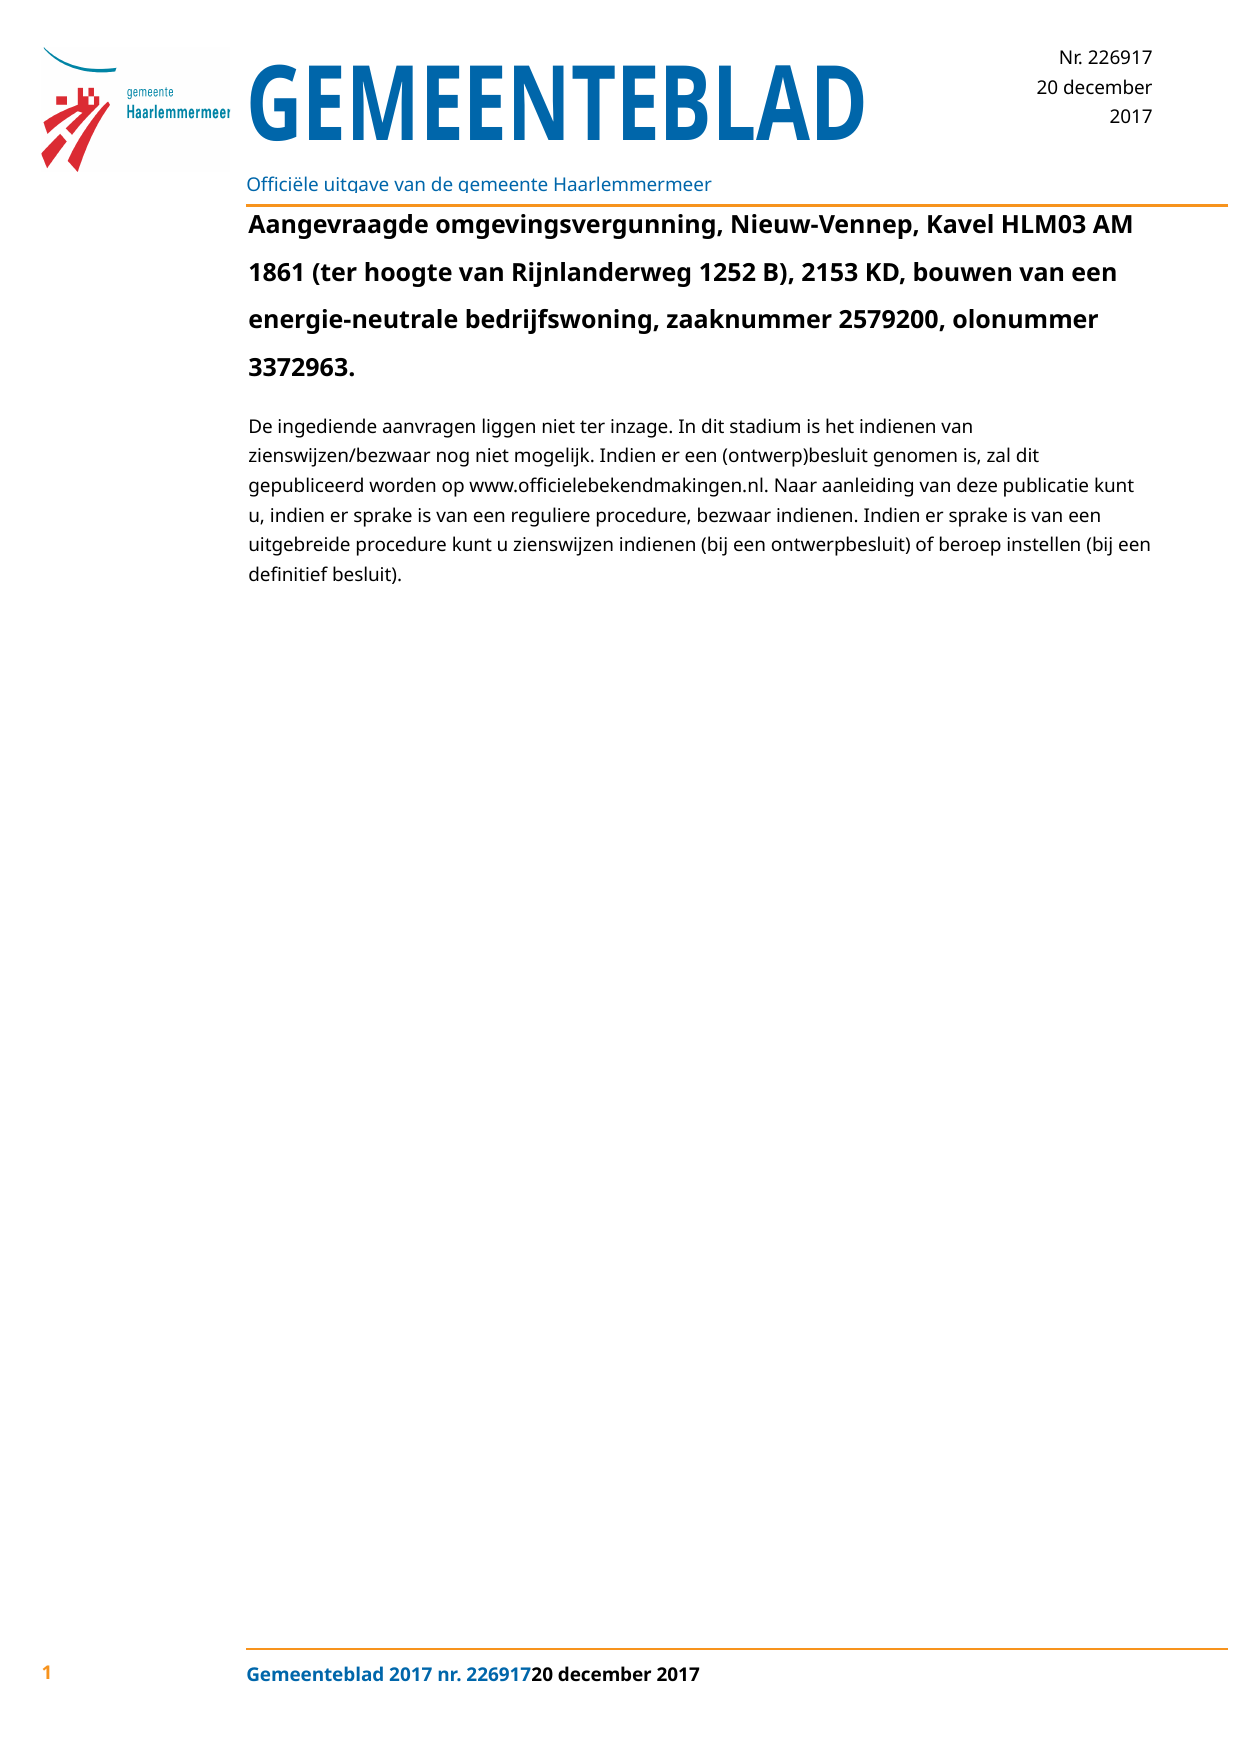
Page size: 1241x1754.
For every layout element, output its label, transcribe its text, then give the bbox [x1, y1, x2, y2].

text Aangevraagde omgevingsvergunning, Nieuw-Vennep, Kavel HLM03 AM 1861 (ter hoogte van Rijnlanderweg 1252 B), 2153 KD, bouwen van een energie-neutrale bedrijfswoning, zaaknummer 2579200, olonummer 3372963. [248, 207, 1152, 384]
text De ingediende aanvragen liggen niet ter inzage. In dit stadium is het indienen van zienswijzen/bezwaar nog niet mogelijk. Indien er een (ontwerp)besluit genomen is, zal dit gepubliceerd worden op www.officielebekendmakingen.nl. Naar aanleiding van deze publicatie kunt u, indien er sprake is van een reguliere procedure, bezwaar indienen. Indien er sprake is van een uitgebreide procedure kunt u zienswijzen indienen (bij een ontwerpbesluit) of beroep instellen (bij een definitief besluit). [248, 413, 1152, 587]
picture [41, 47, 231, 172]
